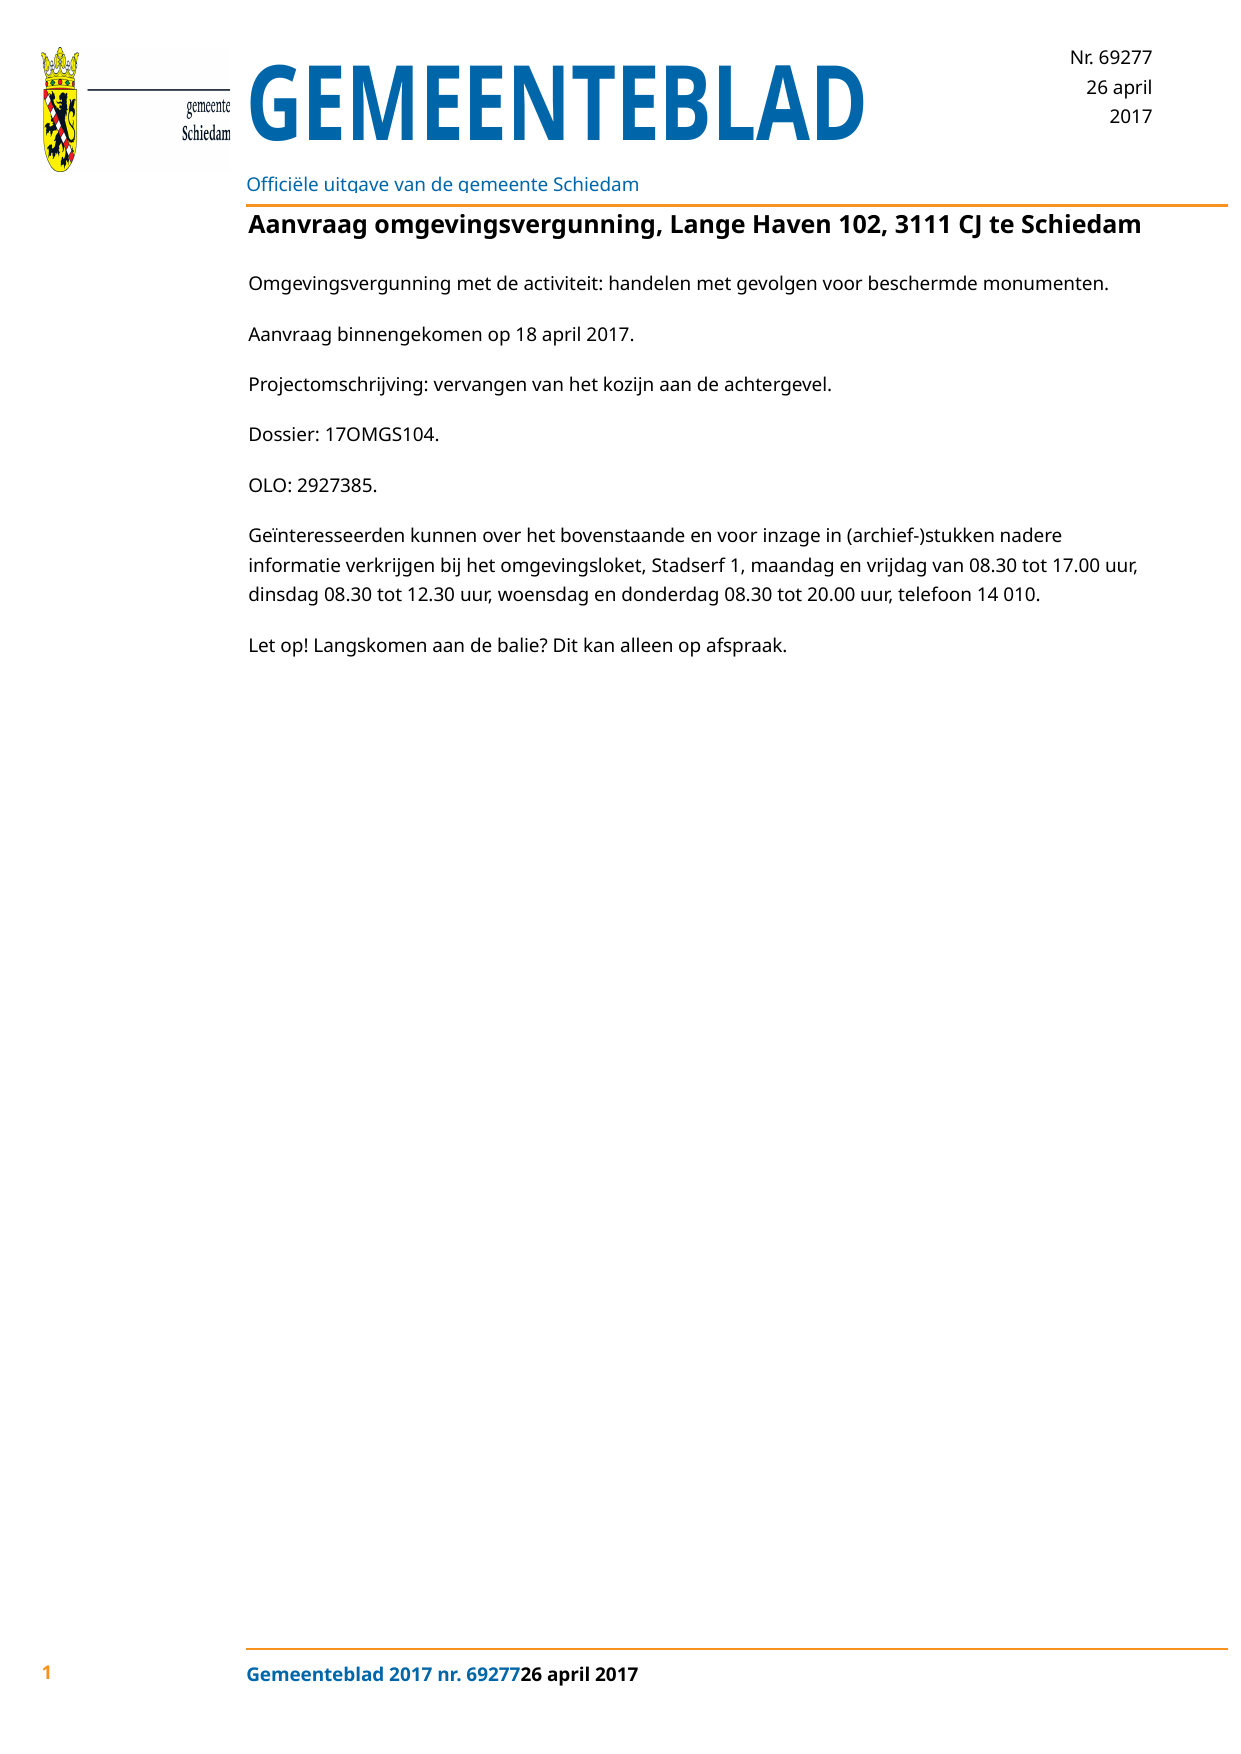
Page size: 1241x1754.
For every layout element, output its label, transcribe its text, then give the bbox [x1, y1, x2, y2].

text Aanvraag omgevingsvergunning, Lange Haven 102, 3111 CJ te Schiedam [248, 207, 1152, 241]
picture [41, 47, 231, 172]
text Omgevingsvergunning met de activiteit: handelen met gevolgen voor beschermde monumenten. [248, 270, 1152, 296]
text Let op! Langskomen aan de balie? Dit kan alleen op afspraak. [248, 632, 1152, 658]
text Dossier: 17OMGS104. [248, 422, 1152, 447]
text Projectomschrijving: vervangen van het kozijn aan de achtergevel. [248, 371, 1152, 397]
text Aanvraag binnengekomen op 18 april 2017. [248, 321, 1152, 346]
text Geïnteresseerden kunnen over het bovenstaande en voor inzage in (archief-)stukken nadere informatie verkrijgen bij het omgevingsloket, Stadserf 1, maandag en vrijdag van 08.30 tot 17.00 uur, dinsdag 08.30 tot 12.30 uur, woensdag en donderdag 08.30 tot 20.00 uur, telefoon 14 010. [248, 522, 1152, 607]
text OLO: 2927385. [248, 472, 1152, 498]
